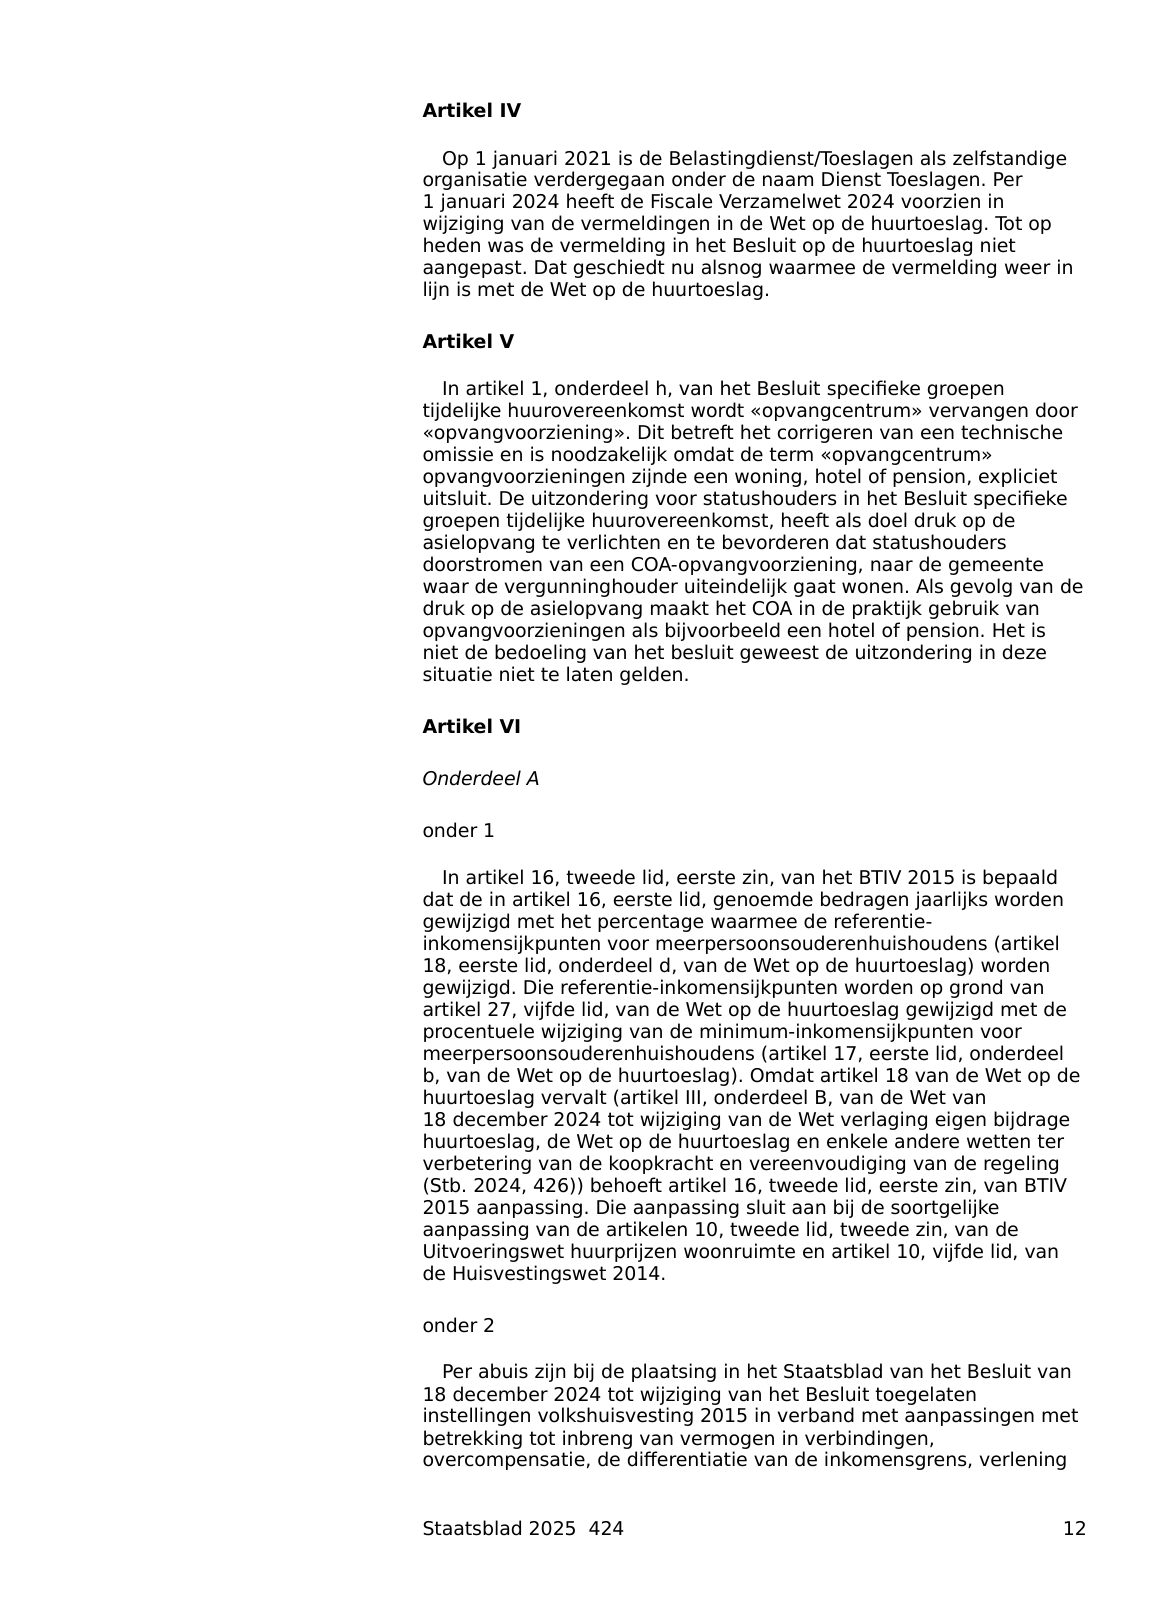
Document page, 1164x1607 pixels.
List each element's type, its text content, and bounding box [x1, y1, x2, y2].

subtitle Onderdeel A [422, 768, 1087, 790]
text In artikel 16, tweede lid, eerste zin, van het BTIV 2015 is bepaald dat de in artikel 16, eerste lid, genoemde bedragen jaarlijks worden gewijzigd met het percentage waarmee de referentie-inkomensijkpunten voor meerpersoonsouderenhuishoudens (artikel 18, eerste lid, onderdeel d, van de Wet op de huurtoeslag) worden gewijzigd. Die referentie-inkomensijkpunten worden op grond van artikel 27, vijfde lid, van de Wet op de huurtoeslag gewijzigd met de procentuele wijziging van de minimum-inkomensijkpunten voor meerpersoonsouderenhuishoudens (artikel 17, eerste lid, onderdeel b, van de Wet op de huurtoeslag). Omdat artikel 18 van de Wet op de huurtoeslag vervalt (artikel III, onderdeel B, van de Wet van 18 december 2024 tot wijziging van de Wet verlaging eigen bijdrage huurtoeslag, de Wet op de huurtoeslag en enkele andere wetten ter verbetering van de koopkracht en vereenvoudiging van de regeling (Stb. 2024, 426)) behoeft artikel 16, tweede lid, eerste zin, van BTIV 2015 aanpassing. Die aanpassing sluit aan bij de soortgelijke aanpassing van de artikelen 10, tweede lid, tweede zin, van de Uitvoeringswet huurprijzen woonruimte en artikel 10, vijfde lid, van de Huisvestingswet 2014. [422, 867, 1087, 1284]
subtitle onder 2 [422, 1314, 1087, 1336]
subtitle Artikel VI [422, 716, 1087, 738]
subtitle Artikel V [422, 331, 1087, 353]
text Per abuis zijn bij de plaatsing in het Staatsblad van het Besluit van 18 december 2024 tot wijziging van het Besluit toegelaten instellingen volkshuisvesting 2015 in verband met aanpassingen met betrekking tot inbreng van vermogen in verbindingen, overcompensatie, de differentiatie van de inkomensgrens, verlening [422, 1361, 1087, 1471]
text Op 1 januari 2021 is de Belastingdienst/Toeslagen als zelfstandige organisatie verdergegaan onder de naam Dienst Toeslagen. Per 1 januari 2024 heeft de Fiscale Verzamelwet 2024 voorzien in wijziging van de vermeldingen in de Wet op de huurtoeslag. Tot op heden was de vermelding in het Besluit op de huurtoeslag niet aangepast. Dat geschiedt nu alsnog waarmee de vermelding weer in lijn is met de Wet op de huurtoeslag. [422, 147, 1087, 301]
text In artikel 1, onderdeel h, van het Besluit specifieke groepen tijdelijke huurovereenkomst wordt «opvangcentrum» vervangen door «opvangvoorziening». Dit betreft het corrigeren van een technische omissie en is noodzakelijk omdat de term «opvangcentrum» opvangvoorzieningen zijnde een woning, hotel of pension, expliciet uitsluit. De uitzondering voor statushouders in het Besluit specifieke groepen tijdelijke huurovereenkomst, heeft als doel druk op de asielopvang te verlichten en te bevorderen dat statushouders doorstromen van een COA-opvangvoorziening, naar de gemeente waar de vergunninghouder uiteindelijk gaat wonen. Als gevolg van de druk op de asielopvang maakt het COA in de praktijk gebruik van opvangvoorzieningen als bijvoorbeeld een hotel of pension. Het is niet de bedoeling van het besluit geweest de uitzondering in deze situatie niet te laten gelden. [422, 378, 1087, 686]
subtitle Artikel IV [422, 100, 1087, 122]
subtitle onder 1 [422, 820, 1087, 842]
